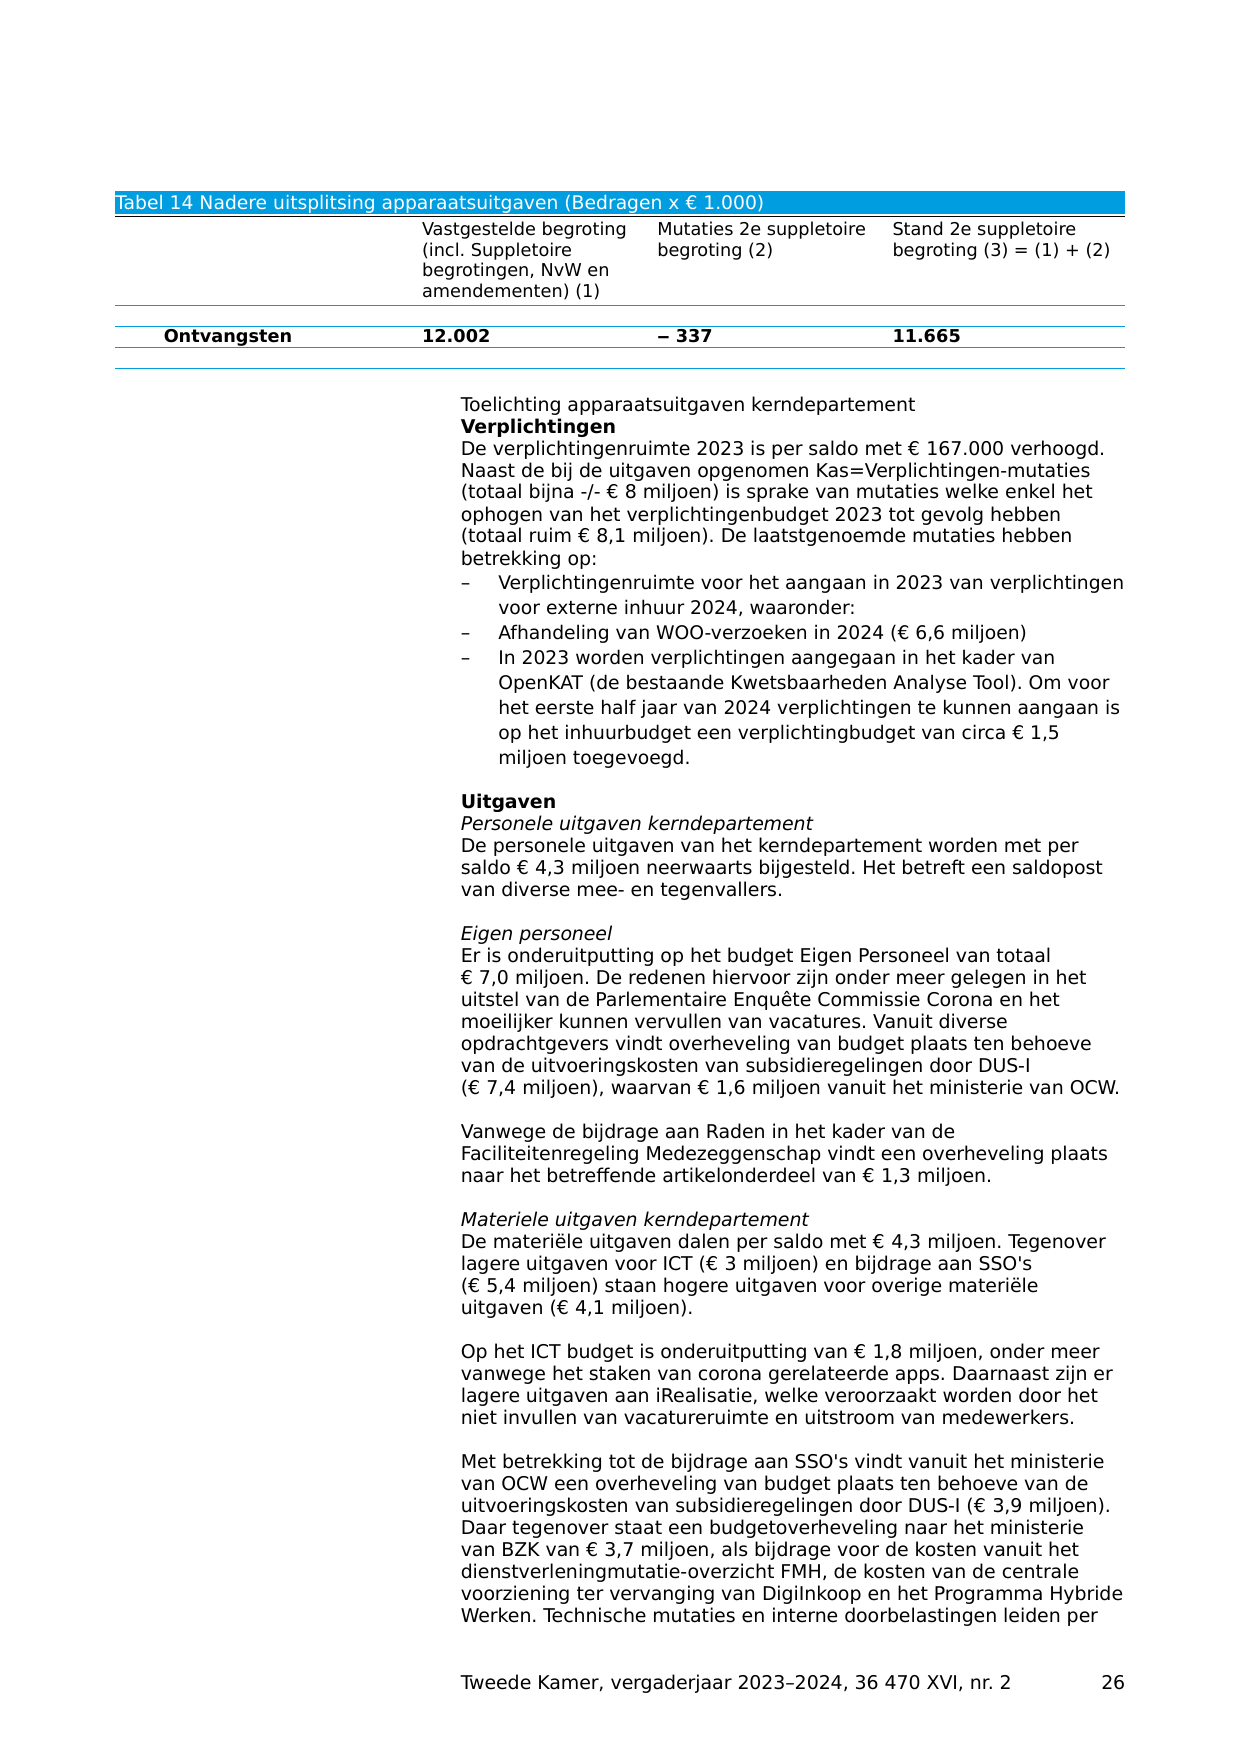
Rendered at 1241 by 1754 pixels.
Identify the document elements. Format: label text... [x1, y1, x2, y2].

table_cell [889, 306, 1125, 326]
table_cell [115, 348, 161, 368]
text Vanwege de bijdrage aan Raden in het kader van de Faciliteitenregeling Medezeggenschap vindt een overheveling plaats naar het betreffende artikelonderdeel van € 1,3 miljoen. [461, 1121, 1125, 1209]
table_cell [161, 217, 419, 304]
text De personele uitgaven van het kerndepartement worden met per saldo € 4,3 miljoen neerwaarts bijgesteld. Het betreft een saldopost van diverse mee- en tegenvallers. [461, 835, 1125, 923]
table_cell [115, 327, 161, 347]
table_cell [161, 348, 419, 368]
text Met betrekking tot de bijdrage aan SSO's vindt vanuit het ministerie van OCW een overheveling van budget plaats ten behoeve van de uitvoeringskosten van subsidieregelingen door DUS-I (€ 3,9 miljoen). Daar tegenover staat een budgetoverheveling naar het ministerie van BZK van € 3,7 miljoen, als bijdrage voor de kosten vanuit het dienstverleningmutatie-overzicht FMH, de kosten van de centrale voorziening ter vervanging van DigiInkoop en het Programma Hybride Werken. Technische mutaties en interne doorbelastingen leiden per [461, 1451, 1125, 1627]
table_cell 11.665 [889, 327, 1125, 347]
text Materiele uitgaven kerndepartement [461, 1209, 1125, 1231]
title Toelichting apparaatsuitgaven kerndepartement [461, 393, 1125, 416]
table_cell [889, 348, 1125, 368]
table_cell Mutaties 2e suppletoire begroting (2) [654, 217, 889, 304]
text Personele uitgaven kerndepartement [461, 813, 1125, 835]
table_cell [419, 348, 654, 368]
table_cell [115, 217, 161, 304]
table_cell [115, 306, 161, 326]
table_cell 12.002 [419, 327, 654, 347]
table_cell [419, 306, 654, 326]
text Uitgaven [461, 791, 1125, 813]
table_cell Stand 2e suppletoire begroting (3) = (1) + (2) [889, 217, 1125, 304]
table_cell [654, 348, 889, 368]
table_cell ‒ 337 [654, 327, 889, 347]
list Afhandeling van WOO-verzoeken in 2024 (€ 6,6 miljoen) [461, 619, 1125, 644]
table_cell [161, 306, 419, 326]
list In 2023 worden verplichtingen aangegaan in het kader van OpenKAT (de bestaande Kwetsbaarheden Analyse Tool). Om voor het eerste half jaar van 2024 verplichtingen te kunnen aangaan is op het inhuurbudget een verplichtingbudget van circa € 1,5 miljoen toegevoegd. [461, 644, 1125, 769]
text De materiële uitgaven dalen per saldo met € 4,3 miljoen. Tegenover lagere uitgaven voor ICT (€ 3 miljoen) en bijdrage aan SSO's (€ 5,4 miljoen) staan hogere uitgaven voor overige materiële uitgaven (€ 4,1 miljoen). [461, 1231, 1125, 1341]
text Er is onderuitputting op het budget Eigen Personeel van totaal € 7,0 miljoen. De redenen hiervoor zijn onder meer gelegen in het uitstel van de Parlementaire Enquête Commissie Corona en het moeilijker kunnen vervullen van vacatures. Vanuit diverse opdrachtgevers vindt overheveling van budget plaats ten behoeve van de uitvoeringskosten van subsidieregelingen door DUS-I (€ 7,4 miljoen), waarvan € 1,6 miljoen vanuit het ministerie van OCW. [461, 945, 1125, 1121]
list Verplichtingenruimte voor het aangaan in 2023 van verplichtingen voor externe inhuur 2024, waaronder: [461, 569, 1125, 619]
table_cell [654, 306, 889, 326]
text Op het ICT budget is onderuitputting van € 1,8 miljoen, onder meer vanwege het staken van corona gerelateerde apps. Daarnaast zijn er lagere uitgaven aan iRealisatie, welke veroorzaakt worden door het niet invullen van vacatureruimte en uitstroom van medewerkers. [461, 1341, 1125, 1451]
table_cell Ontvangsten [161, 327, 419, 347]
table_cell Vastgestelde begroting (incl. Suppletoire begrotingen, NvW en amendementen) (1) [419, 217, 654, 304]
text Verplichtingen De verplichtingenruimte 2023 is per saldo met € 167.000 verhoogd. Naast de bij de uitgaven opgenomen Kas=Verplichtingen-mutaties (totaal bijna -/- € 8 miljoen) is sprake van mutaties welke enkel het ophogen van het verplichtingenbudget 2023 tot gevolg hebben (totaal ruim € 8,1 miljoen). De laatstgenoemde mutaties hebben betrekking op: [461, 416, 1125, 569]
text Eigen personeel [461, 923, 1125, 945]
